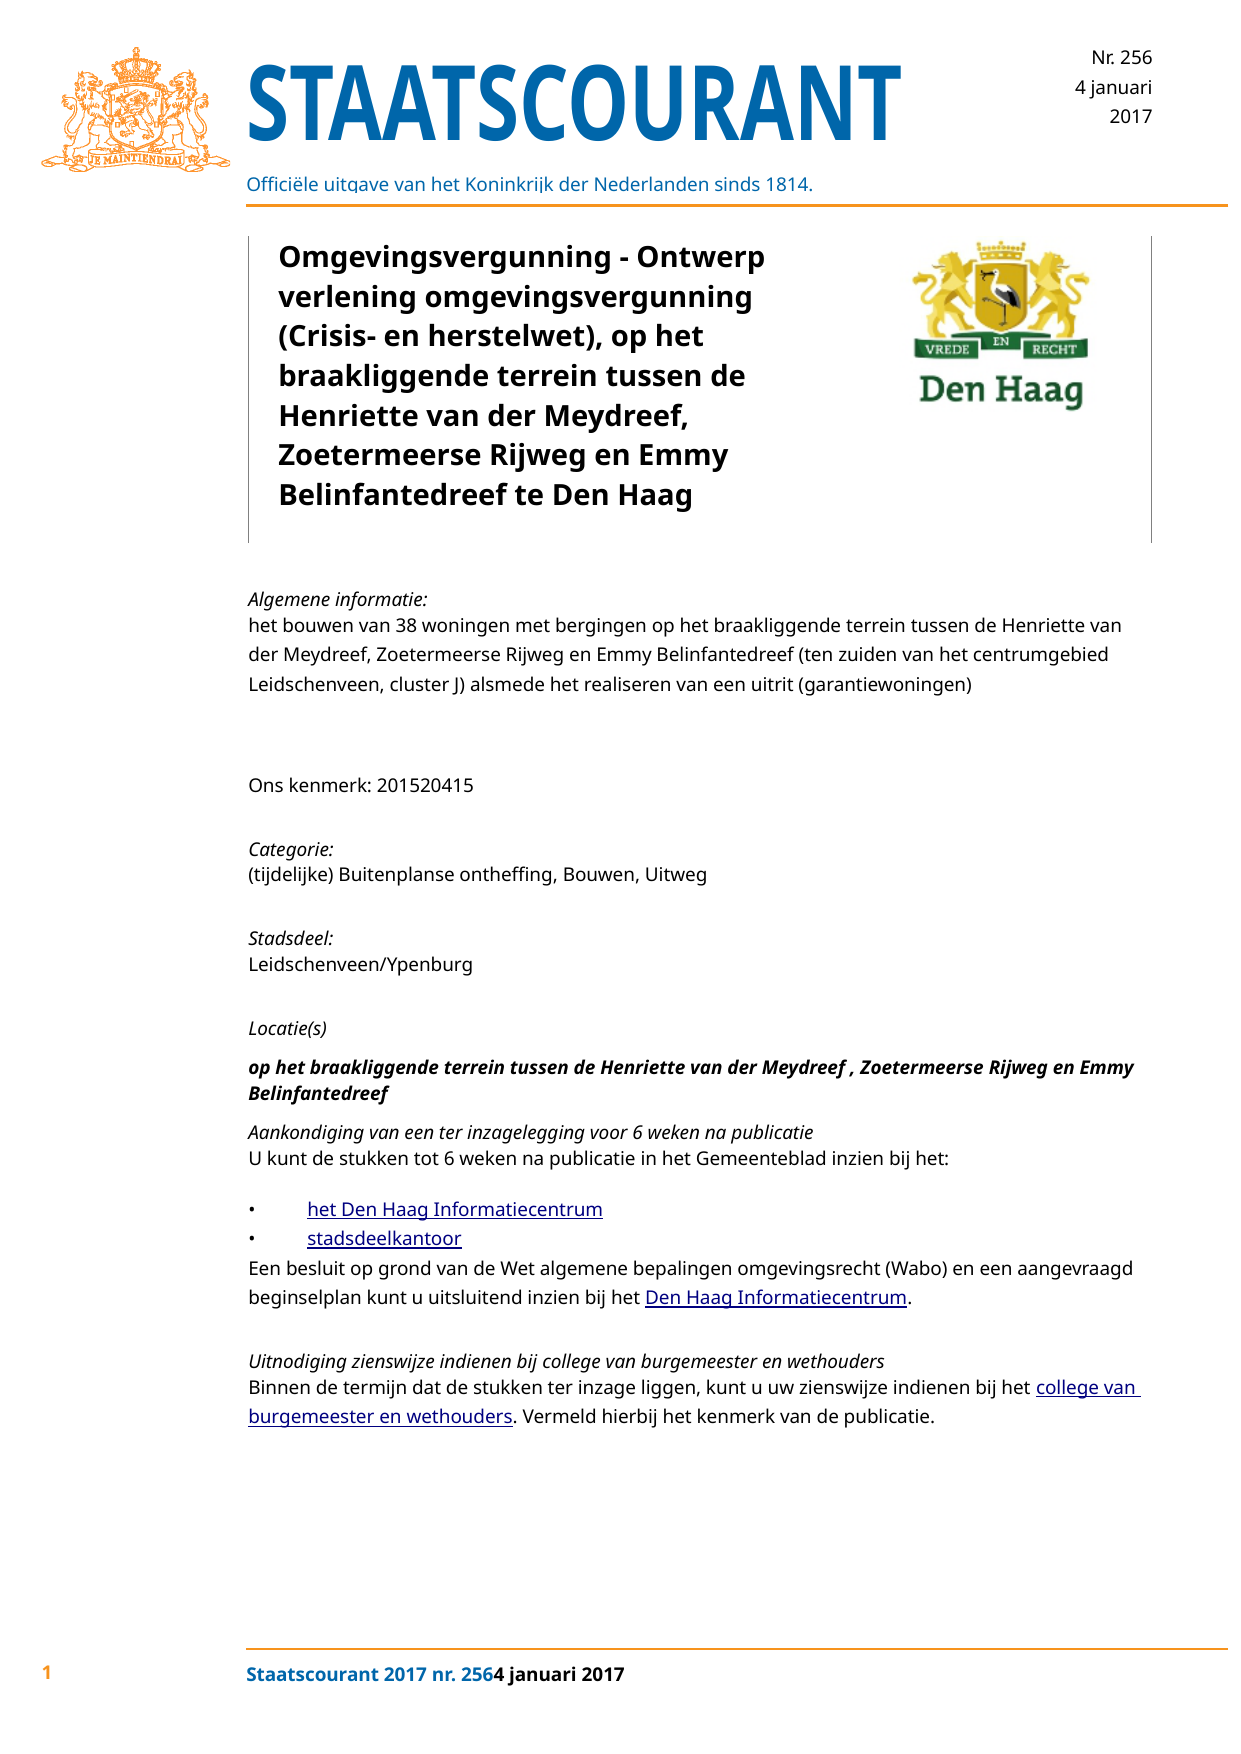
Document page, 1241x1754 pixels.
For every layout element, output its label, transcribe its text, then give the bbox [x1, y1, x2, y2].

table_header Omgevingsvergunning - Ontwerp verlening omgevingsvergunning (Crisis- en herstelwet), op het braakliggende terrein tussen de Henriette van der Meydreef, Zoetermeerse Rijweg en Emmy Belinfantedreef te Den Haag [249, 236, 850, 543]
list het Den Haag Informatiecentrum [248, 1196, 1152, 1221]
text Leidschenveen/Ypenburg [248, 951, 1152, 977]
text Locatie(s) [248, 1015, 1152, 1041]
text Algemene informatie: [248, 586, 1152, 612]
list stadsdeelkantoor [248, 1225, 1152, 1251]
text Uitnodiging zienswijze indienen bij college van burgemeester en wethouders [248, 1348, 1152, 1374]
table_header [850, 414, 1151, 543]
picture [41, 47, 231, 172]
picture [899, 236, 1103, 414]
text (tijdelijke) Buitenplanse ontheffing, Bouwen, Uitweg [248, 862, 1152, 887]
text Ons kenmerk: 201520415 [248, 772, 1152, 798]
text Een besluit op grond van de Wet algemene bepalingen omgevingsrecht (Wabo) en een aangevraagd beginselplan kunt u uitsluitend inzien bij het Den Haag Informatiecentrum. [248, 1255, 1152, 1310]
text Stadsdeel: [248, 926, 1152, 951]
table_header [850, 236, 899, 413]
text Aankondiging van een ter inzagelegging voor 6 weken na publicatie [248, 1119, 1152, 1145]
text het bouwen van 38 woningen met bergingen op het braakliggende terrein tussen de Henriette van der Meydreef, Zoetermeerse Rijweg en Emmy Belinfantedreef (ten zuiden van het centrumgebied Leidschenveen, cluster J) alsmede het realiseren van een uitrit (garantiewoningen) [248, 612, 1152, 697]
text U kunt de stukken tot 6 weken na publicatie in het Gemeenteblad inzien bij het: [248, 1145, 1152, 1171]
text Binnen de termijn dat de stukken ter inzage liggen, kunt u uw zienswijze indienen bij het college van burgemeester en wethouders. Vermeld hierbij het kenmerk van de publicatie. [248, 1374, 1152, 1429]
table_header [1103, 236, 1151, 413]
text Categorie: [248, 836, 1152, 862]
text op het braakliggende terrein tussen de Henriette van der Meydreef , Zoetermeerse Rijweg en Emmy Belinfantedreef [248, 1054, 1152, 1106]
